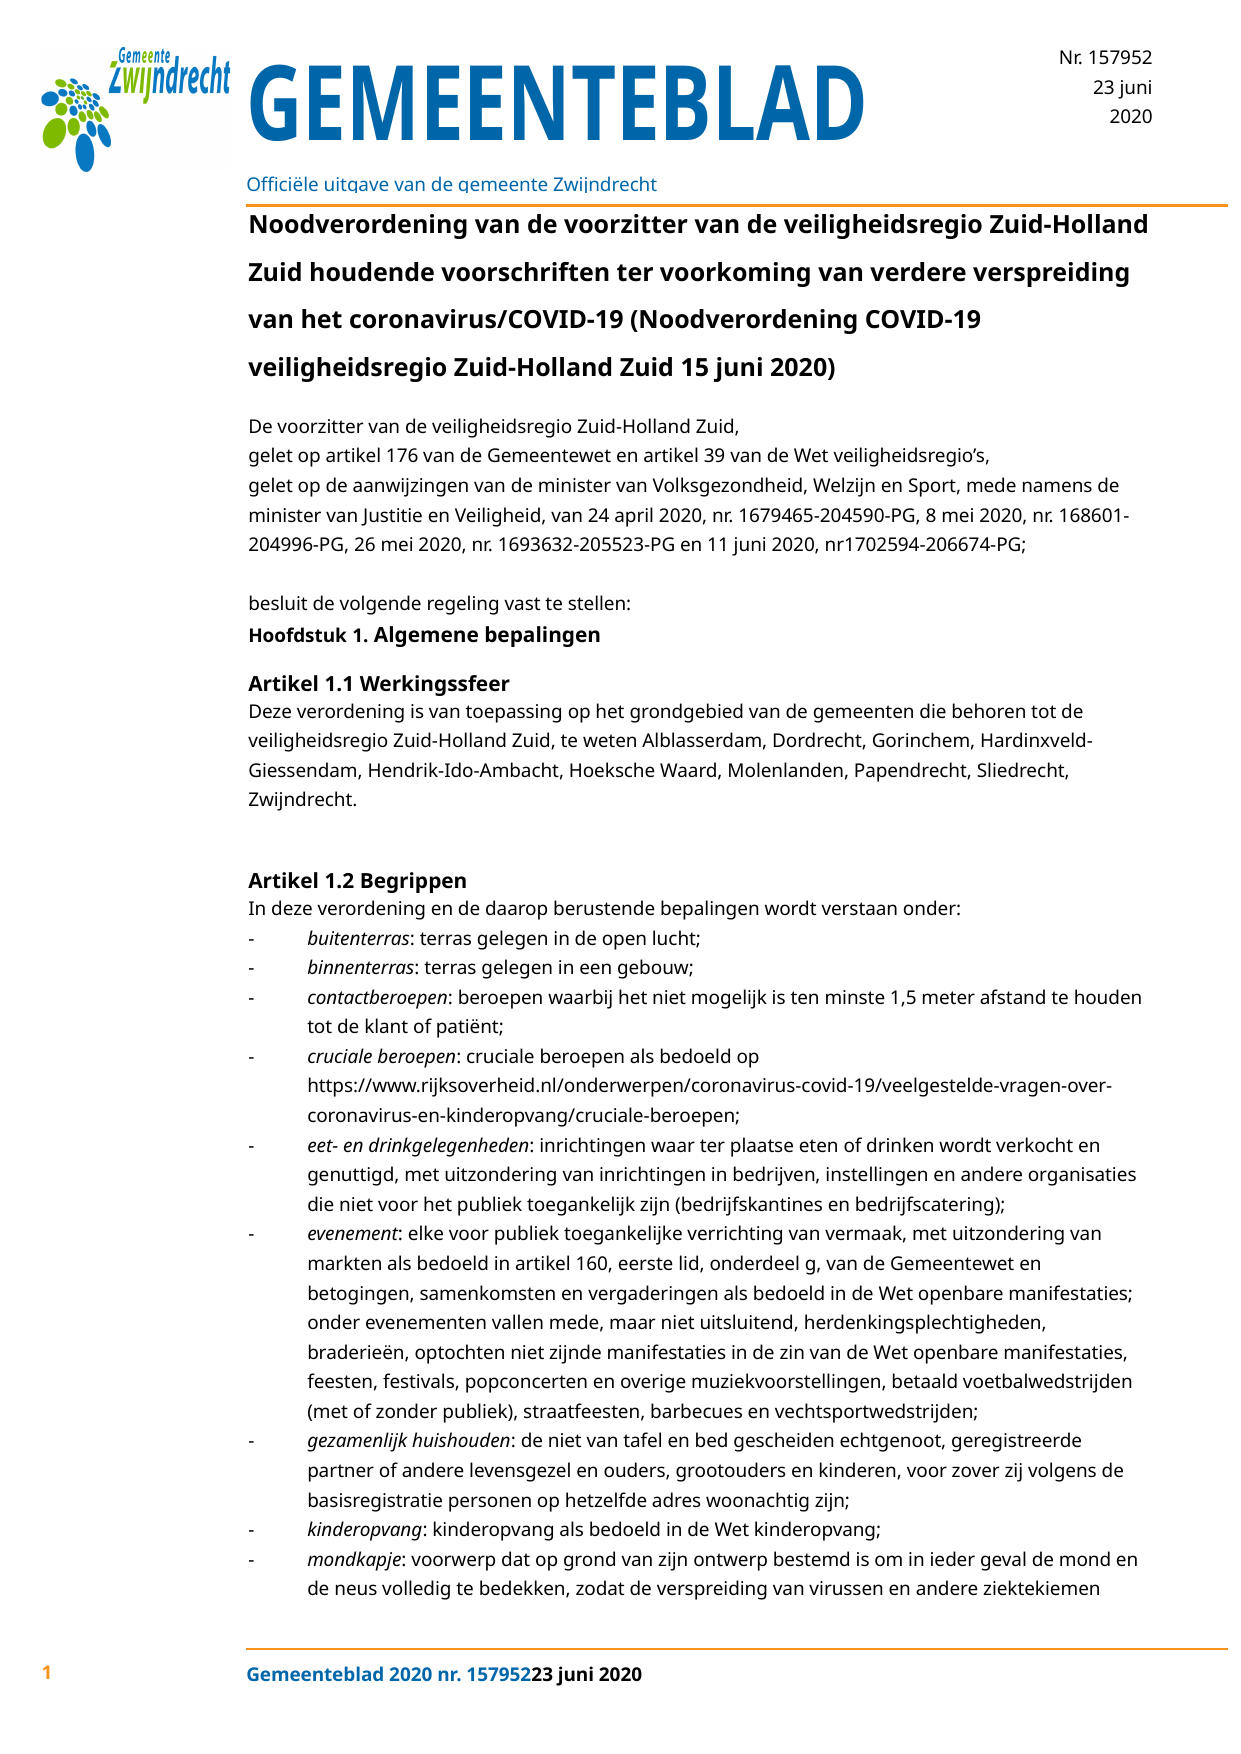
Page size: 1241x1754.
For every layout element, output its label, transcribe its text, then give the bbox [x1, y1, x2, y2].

text gelet op de aanwijzingen van de minister van Volksgezondheid, Welzijn en Sport, mede namens de minister van Justitie en Veiligheid, van 24 april 2020, nr. 1679465-204590-PG, 8 mei 2020, nr. 168601-204996-PG, 26 mei 2020, nr. 1693632-205523-PG en 11 juni 2020, nr1702594-206674-PG; [248, 472, 1152, 557]
picture [41, 47, 231, 172]
list eet- en drinkgelegenheden: inrichtingen waar ter plaatse eten of drinken wordt verkocht en genuttigd, met uitzondering van inrichtingen in bedrijven, instellingen en andere organisaties die niet voor het publiek toegankelijk zijn (bedrijfskantines en bedrijfscatering); [248, 1132, 1152, 1217]
list binnenterras: terras gelegen in een gebouw; [248, 954, 1152, 980]
text Hoofdstuk 1. Algemene bepalingen [248, 620, 1152, 649]
text Noodverordening van de voorzitter van de veiligheidsregio Zuid-Holland Zuid houdende voorschriften ter voorkoming van verdere verspreiding van het coronavirus/COVID-19 (Noodverordening COVID-19 veiligheidsregio Zuid-Holland Zuid 15 juni 2020) [248, 207, 1152, 384]
text Artikel 1.1 Werkingssfeer [248, 669, 1152, 698]
list mondkapje: voorwerp dat op grond van zijn ontwerp bestemd is om in ieder geval de mond en de neus volledig te bedekken, zodat de verspreiding van virussen en andere ziektekiemen [248, 1546, 1152, 1601]
text gelet op artikel 176 van de Gemeentewet en artikel 39 van de Wet veiligheidsregio’s, [248, 443, 1152, 468]
list contactberoepen: beroepen waarbij het niet mogelijk is ten minste 1,5 meter afstand te houden tot de klant of patiënt; [248, 984, 1152, 1039]
text In deze verordening en de daarop berustende bepalingen wordt verstaan onder: [248, 895, 1152, 921]
list cruciale beroepen: cruciale beroepen als bedoeld op https://www.rijksoverheid.nl/onderwerpen/coronavirus-covid-19/veelgestelde-vragen-over-coronavirus-en-kinderopvang/cruciale-beroepen; [248, 1043, 1152, 1128]
list gezamenlijk huishouden: de niet van tafel en bed gescheiden echtgenoot, geregistreerde partner of andere levensgezel en ouders, grootouders en kinderen, voor zover zij volgens de basisregistratie personen op hetzelfde adres woonachtig zijn; [248, 1428, 1152, 1512]
list kinderopvang: kinderopvang als bedoeld in de Wet kinderopvang; [248, 1516, 1152, 1542]
text besluit de volgende regeling vast te stellen: [248, 591, 1152, 616]
list buitenterras: terras gelegen in de open lucht; [248, 925, 1152, 950]
text Deze verordening is van toepassing op het grondgebied van de gemeenten die behoren tot de veiligheidsregio Zuid-Holland Zuid, te weten Alblasserdam, Dordrecht, Gorinchem, Hardinxveld- Giessendam, Hendrik-Ido-Ambacht, Hoeksche Waard, Molenlanden, Papendrecht, Sliedrecht, Zwijndrecht. [248, 698, 1152, 812]
text Artikel 1.2 Begrippen [248, 867, 1152, 895]
text De voorzitter van de veiligheidsregio Zuid-Holland Zuid, [248, 413, 1152, 439]
list evenement: elke voor publiek toegankelijke verrichting van vermaak, met uitzondering van markten als bedoeld in artikel 160, eerste lid, onderdeel g, van de Gemeentewet en betogingen, samenkomsten en vergaderingen als bedoeld in de Wet openbare manifestaties; onder evenementen vallen mede, maar niet uitsluitend, herdenkingsplechtigheden, braderieën, optochten niet zijnde manifestaties in de zin van de Wet openbare manifestaties, feesten, festivals, popconcerten en overige muziekvoorstellingen, betaald voetbalwedstrijden (met of zonder publiek), straatfeesten, barbecues en vechtsportwedstrijden; [248, 1221, 1152, 1424]
